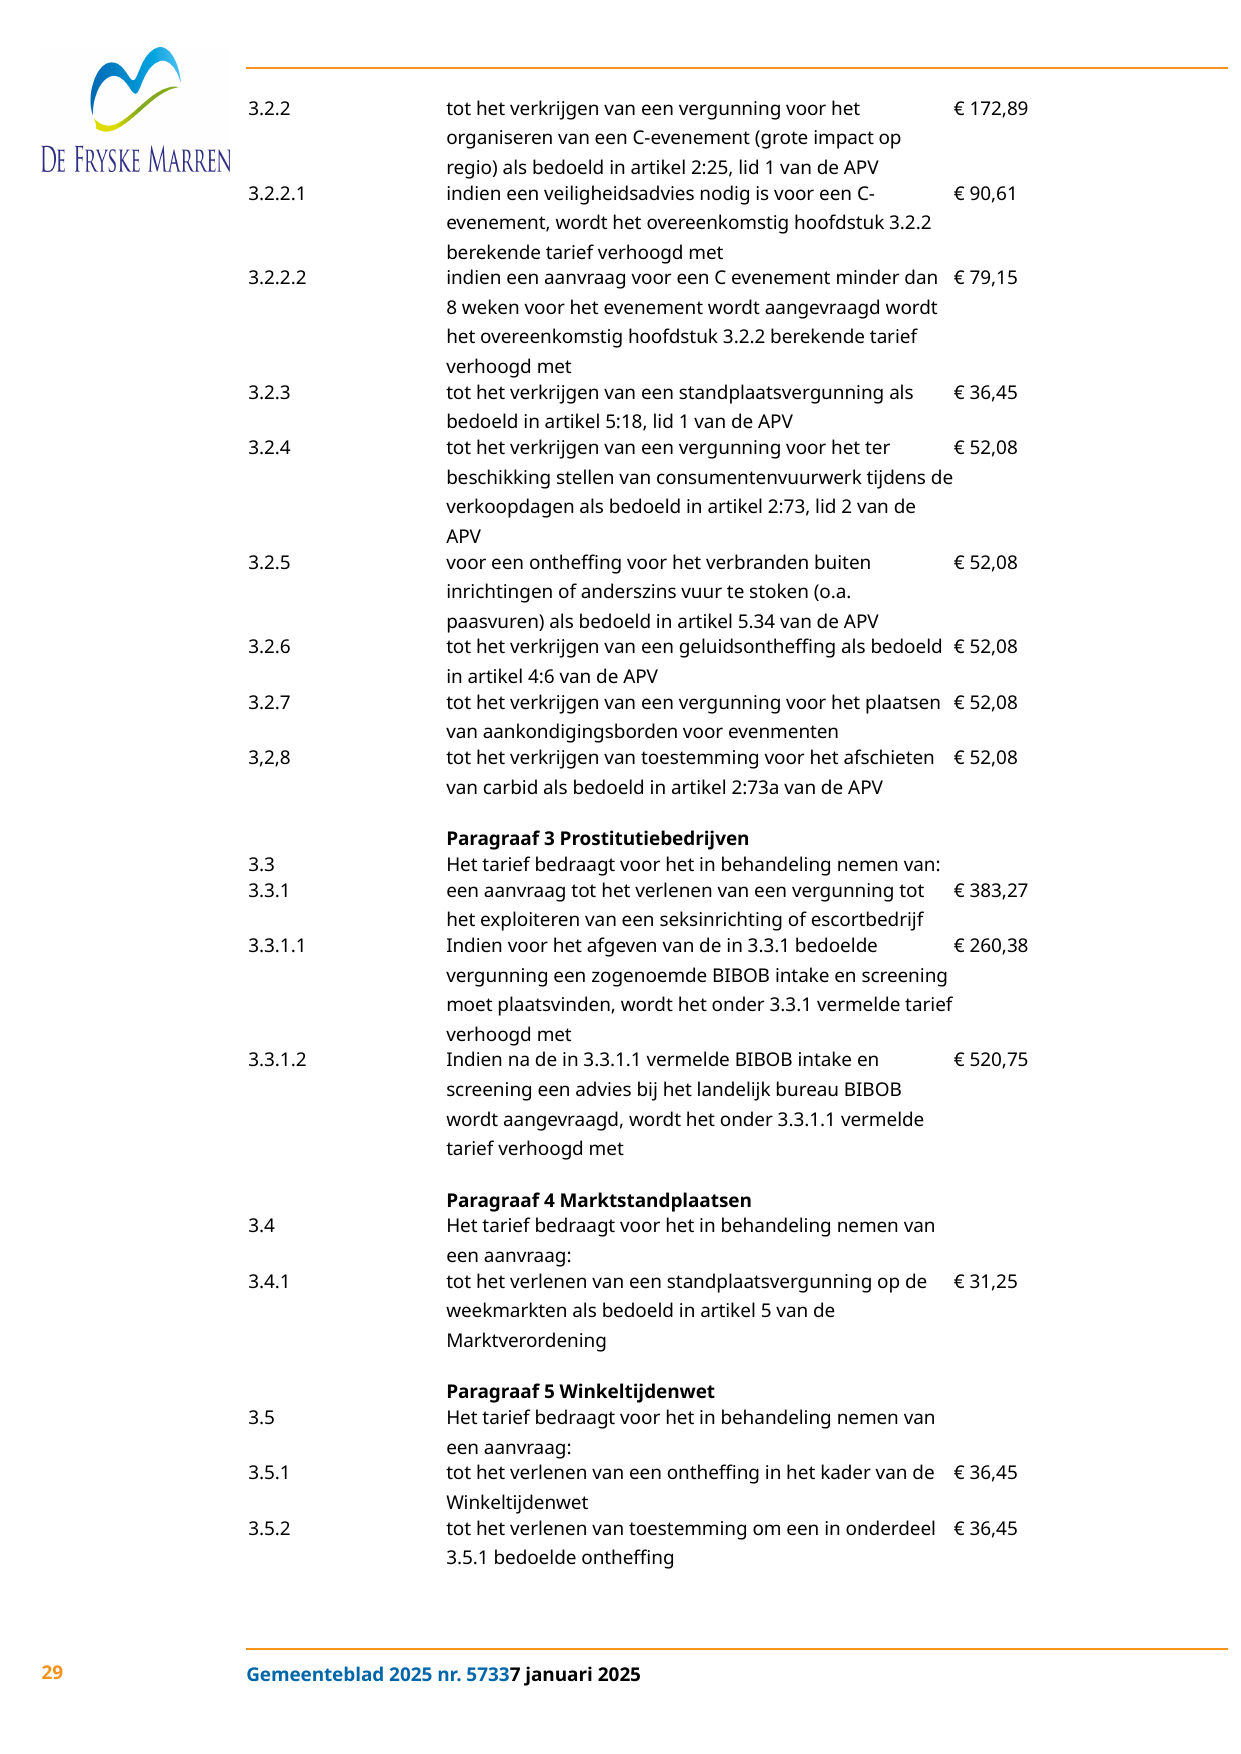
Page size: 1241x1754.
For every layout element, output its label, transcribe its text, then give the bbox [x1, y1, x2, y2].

table_cell 3,2,8 [248, 744, 446, 800]
table_cell 3.4.1 [248, 1268, 446, 1353]
table_cell [248, 1161, 446, 1187]
table_cell [446, 1570, 954, 1596]
table_cell € 260,38 [954, 932, 1152, 1047]
table_cell € 90,61 [954, 180, 1152, 264]
table_cell 3.2.7 [248, 689, 446, 744]
table_cell [954, 1379, 1152, 1404]
table_cell [954, 851, 1152, 877]
table_cell € 52,08 [954, 689, 1152, 744]
table_cell tot het verkrijgen van een vergunning voor het organiseren van een C-evenement (grote impact op regio) als bedoeld in artikel 2:25, lid 1 van de APV [446, 95, 954, 180]
table_cell € 172,89 [954, 95, 1152, 180]
table_cell [446, 1161, 954, 1187]
table_cell € 52,08 [954, 434, 1152, 549]
table_cell € 36,45 [954, 379, 1152, 434]
table_cell een aanvraag tot het verlenen van een vergunning tot het exploiteren van een seksinrichting of escortbedrijf [446, 877, 954, 932]
table_cell € 79,15 [954, 265, 1152, 379]
table_cell 3.2.2.2 [248, 265, 446, 379]
table_cell € 52,08 [954, 744, 1152, 800]
table_cell [248, 1353, 446, 1378]
table_cell Het tarief bedraagt voor het in behandeling nemen van een aanvraag: [446, 1404, 954, 1459]
table_cell indien een veiligheidsadvies nodig is voor een C-evenement, wordt het overeenkomstig hoofdstuk 3.2.2 berekende tarief verhoogd met [446, 180, 954, 264]
table_cell 3.3.1.1 [248, 932, 446, 1047]
table_cell 3.5.1 [248, 1460, 446, 1515]
table_cell [954, 825, 1152, 851]
table_cell 3.4 [248, 1213, 446, 1268]
picture [41, 47, 231, 172]
table_cell 3.5 [248, 1404, 446, 1459]
table_cell Het tarief bedraagt voor het in behandeling nemen van: [446, 851, 954, 877]
table_cell [248, 800, 446, 825]
table_cell [954, 1213, 1152, 1268]
table_cell [248, 825, 446, 851]
table_cell [954, 1570, 1152, 1596]
table_cell [446, 800, 954, 825]
table_cell tot het verkrijgen van een vergunning voor het ter beschikking stellen van consumentenvuurwerk tijdens de verkoopdagen als bedoeld in artikel 2:73, lid 2 van de APV [446, 434, 954, 549]
table_cell 3.2.3 [248, 379, 446, 434]
table_cell 3.3 [248, 851, 446, 877]
table_cell 3.2.5 [248, 549, 446, 634]
table_cell indien een aanvraag voor een C evenement minder dan 8 weken voor het evenement wordt aangevraagd wordt het overeenkomstig hoofdstuk 3.2.2 berekende tarief verhoogd met [446, 265, 954, 379]
table_cell 3.2.6 [248, 634, 446, 689]
table_cell [954, 1161, 1152, 1187]
table_cell [954, 1404, 1152, 1459]
table_cell Indien voor het afgeven van de in 3.3.1 bedoelde vergunning een zogenoemde BIBOB intake en screening moet plaatsvinden, wordt het onder 3.3.1 vermelde tarief verhoogd met [446, 932, 954, 1047]
table_cell 3.2.2.1 [248, 180, 446, 264]
table_cell Indien na de in 3.3.1.1 vermelde BIBOB intake en screening een advies bij het landelijk bureau BIBOB wordt aangevraagd, wordt het onder 3.3.1.1 vermelde tarief verhoogd met [446, 1047, 954, 1161]
table_cell € 52,08 [954, 549, 1152, 634]
table_cell [446, 1353, 954, 1378]
table_cell 3.3.1 [248, 877, 446, 932]
table_cell tot het verkrijgen van toestemming voor het afschieten van carbid als bedoeld in artikel 2:73a van de APV [446, 744, 954, 800]
table_cell Het tarief bedraagt voor het in behandeling nemen van een aanvraag: [446, 1213, 954, 1268]
table_cell tot het verlenen van een standplaatsvergunning op de weekmarkten als bedoeld in artikel 5 van de Marktverordening [446, 1268, 954, 1353]
table_cell € 36,45 [954, 1515, 1152, 1570]
table_cell 3.2.2 [248, 95, 446, 180]
table_cell Paragraaf 5 Winkeltijdenwet [446, 1379, 954, 1404]
table_cell tot het verkrijgen van een standplaatsvergunning als bedoeld in artikel 5:18, lid 1 van de APV [446, 379, 954, 434]
table_cell tot het verkrijgen van een vergunning voor het plaatsen van aankondigingsborden voor evenmenten [446, 689, 954, 744]
table_cell [248, 1187, 446, 1213]
table_cell € 31,25 [954, 1268, 1152, 1353]
table_cell voor een ontheffing voor het verbranden buiten inrichtingen of anderszins vuur te stoken (o.a. paasvuren) als bedoeld in artikel 5.34 van de APV [446, 549, 954, 634]
table_cell € 383,27 [954, 877, 1152, 932]
table_cell 3.2.4 [248, 434, 446, 549]
table_cell Paragraaf 4 Marktstandplaatsen [446, 1187, 954, 1213]
table_cell [954, 1353, 1152, 1378]
table_cell [248, 1379, 446, 1404]
table_cell tot het verkrijgen van een geluidsontheffing als bedoeld in artikel 4:6 van de APV [446, 634, 954, 689]
table_cell [248, 1570, 446, 1596]
table_cell tot het verlenen van toestemming om een in onderdeel 3.5.1 bedoelde ontheffing [446, 1515, 954, 1570]
table_cell € 36,45 [954, 1460, 1152, 1515]
table_cell € 520,75 [954, 1047, 1152, 1161]
table_cell tot het verlenen van een ontheffing in het kader van de Winkeltijdenwet [446, 1460, 954, 1515]
table_cell [954, 800, 1152, 825]
table_cell € 52,08 [954, 634, 1152, 689]
table_cell 3.3.1.2 [248, 1047, 446, 1161]
table_cell Paragraaf 3 Prostitutiebedrijven [446, 825, 954, 851]
table_cell 3.5.2 [248, 1515, 446, 1570]
table_cell [954, 1187, 1152, 1213]
